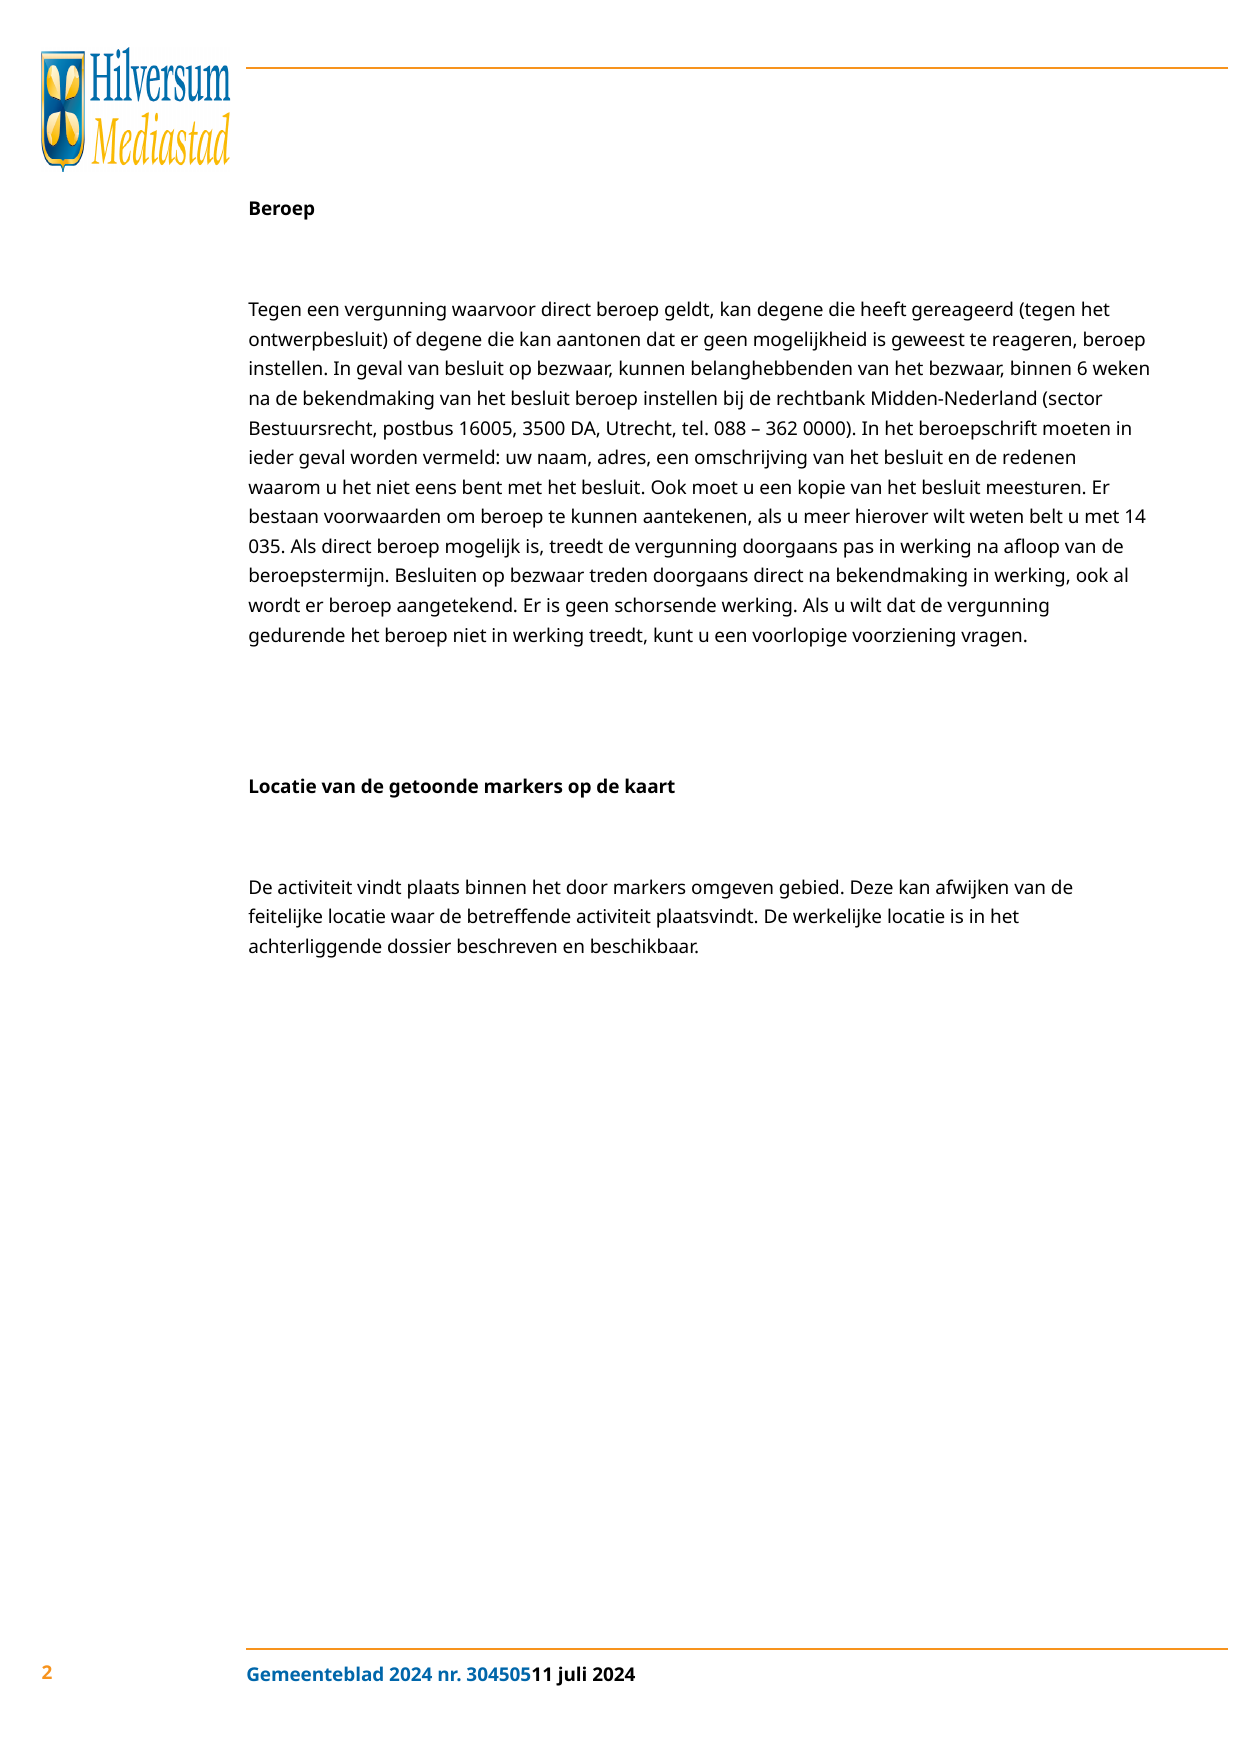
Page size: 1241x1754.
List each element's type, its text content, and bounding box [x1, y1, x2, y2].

text Locatie van de getoonde markers op de kaart [248, 773, 1152, 799]
picture [41, 47, 231, 172]
text Tegen een vergunning waarvoor direct beroep geldt, kan degene die heeft gereageerd (tegen het ontwerpbesluit) of degene die kan aantonen dat er geen mogelijkheid is geweest te reageren, beroep instellen. In geval van besluit op bezwaar, kunnen belanghebbenden van het bezwaar, binnen 6 weken na de bekendmaking van het besluit beroep instellen bij de rechtbank Midden-Nederland (sector Bestuursrecht, postbus 16005, 3500 DA, Utrecht, tel. 088 – 362 0000). In het beroepschrift moeten in ieder geval worden vermeld: uw naam, adres, een omschrijving van het besluit en de redenen waarom u het niet eens bent met het besluit. Ook moet u een kopie van het besluit meesturen. Er bestaan voorwaarden om beroep te kunnen aantekenen, als u meer hierover wilt weten belt u met 14 035. Als direct beroep mogelijk is, treedt de vergunning doorgaans pas in werking na afloop van de beroepstermijn. Besluiten op bezwaar treden doorgaans direct na bekendmaking in werking, ook al wordt er beroep aangetekend. Er is geen schorsende werking. Als u wilt dat de vergunning gedurende het beroep niet in werking treedt, kunt u een voorlopige voorziening vragen. [248, 296, 1152, 648]
text De activiteit vindt plaats binnen het door markers omgeven gebied. Deze kan afwijken van de feitelijke locatie waar de betreffende activiteit plaatsvindt. De werkelijke locatie is in het achterliggende dossier beschreven en beschikbaar. [248, 874, 1152, 959]
text Beroep [248, 196, 1152, 221]
